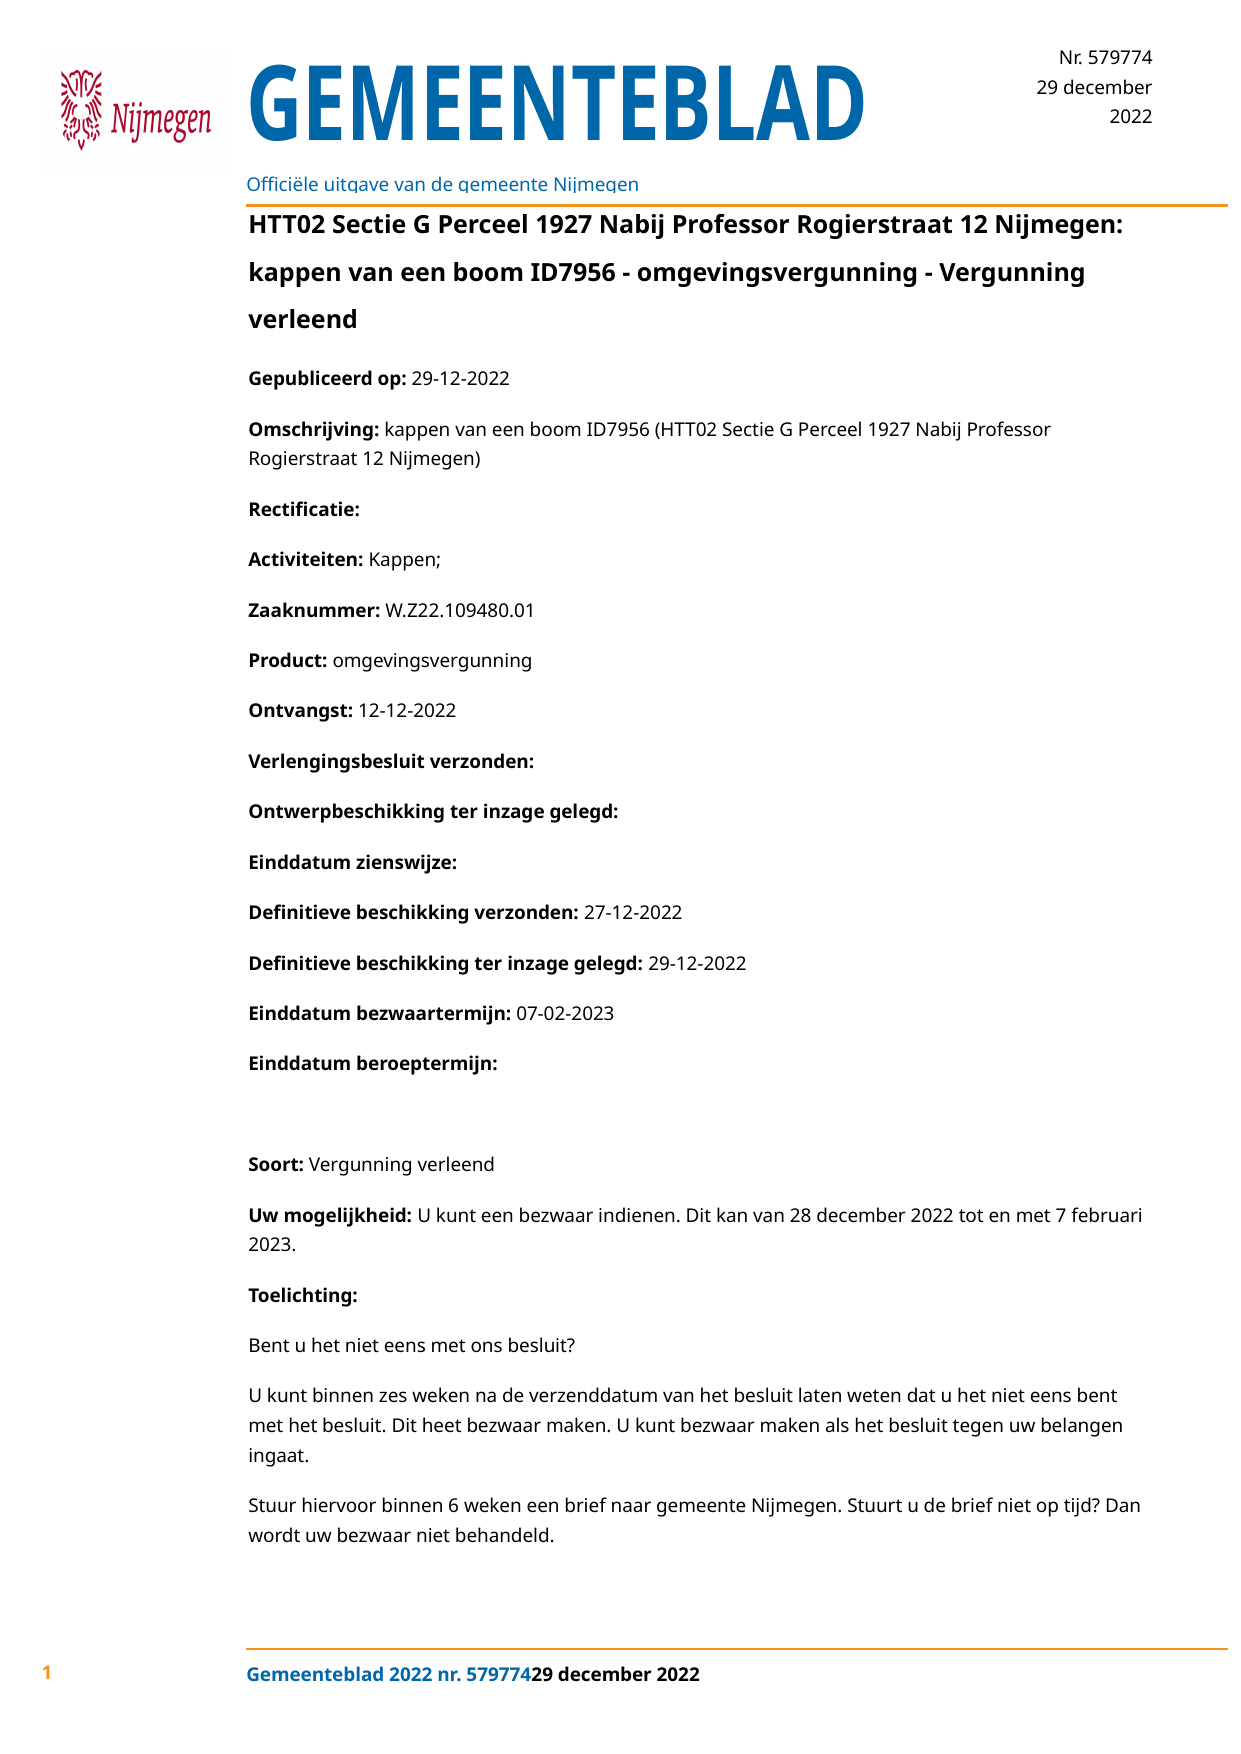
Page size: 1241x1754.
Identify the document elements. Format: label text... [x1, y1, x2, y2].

text Definitieve beschikking verzonden: 27-12-2022 [248, 899, 1152, 925]
text Uw mogelijkheid: U kunt een bezwaar indienen. Dit kan van 28 december 2022 tot en met 7 februari 2023. [248, 1202, 1152, 1257]
picture [41, 47, 231, 172]
text Ontwerpbeschikking ter inzage gelegd: [248, 798, 1152, 824]
text Toelichting: [248, 1282, 1152, 1307]
text Product: omgevingsvergunning [248, 647, 1152, 673]
text Definitieve beschikking ter inzage gelegd: 29-12-2022 [248, 950, 1152, 975]
text Gepubliceerd op: 29-12-2022 [248, 366, 1152, 391]
text Soort: Vergunning verleend [248, 1151, 1152, 1177]
text Zaaknummer: W.Z22.109480.01 [248, 597, 1152, 622]
text Activiteiten: Kappen; [248, 546, 1152, 572]
text Einddatum bezwaartermijn: 07-02-2023 [248, 1000, 1152, 1026]
text Verlengingsbesluit verzonden: [248, 748, 1152, 774]
text Rectificatie: [248, 496, 1152, 522]
text Bent u het niet eens met ons besluit? [248, 1332, 1152, 1358]
text HTT02 Sectie G Perceel 1927 Nabij Professor Rogierstraat 12 Nijmegen: kappen van een boom ID7956 - omgevingsvergunning - Vergunning verleend [248, 207, 1152, 336]
text Einddatum zienswijze: [248, 849, 1152, 874]
text U kunt binnen zes weken na de verzenddatum van het besluit laten weten dat u het niet eens bent met het besluit. Dit heet bezwaar maken. U kunt bezwaar maken als het besluit tegen uw belangen ingaat. [248, 1383, 1152, 1467]
text Einddatum beroeptermijn: [248, 1051, 1152, 1076]
text Omschrijving: kappen van een boom ID7956 (HTT02 Sectie G Perceel 1927 Nabij Professor Rogierstraat 12 Nijmegen) [248, 416, 1152, 471]
text Stuur hiervoor binnen 6 weken een brief naar gemeente Nijmegen. Stuurt u de brief niet op tijd? Dan wordt uw bezwaar niet behandeld. [248, 1492, 1152, 1547]
text Ontvangst: 12-12-2022 [248, 698, 1152, 723]
